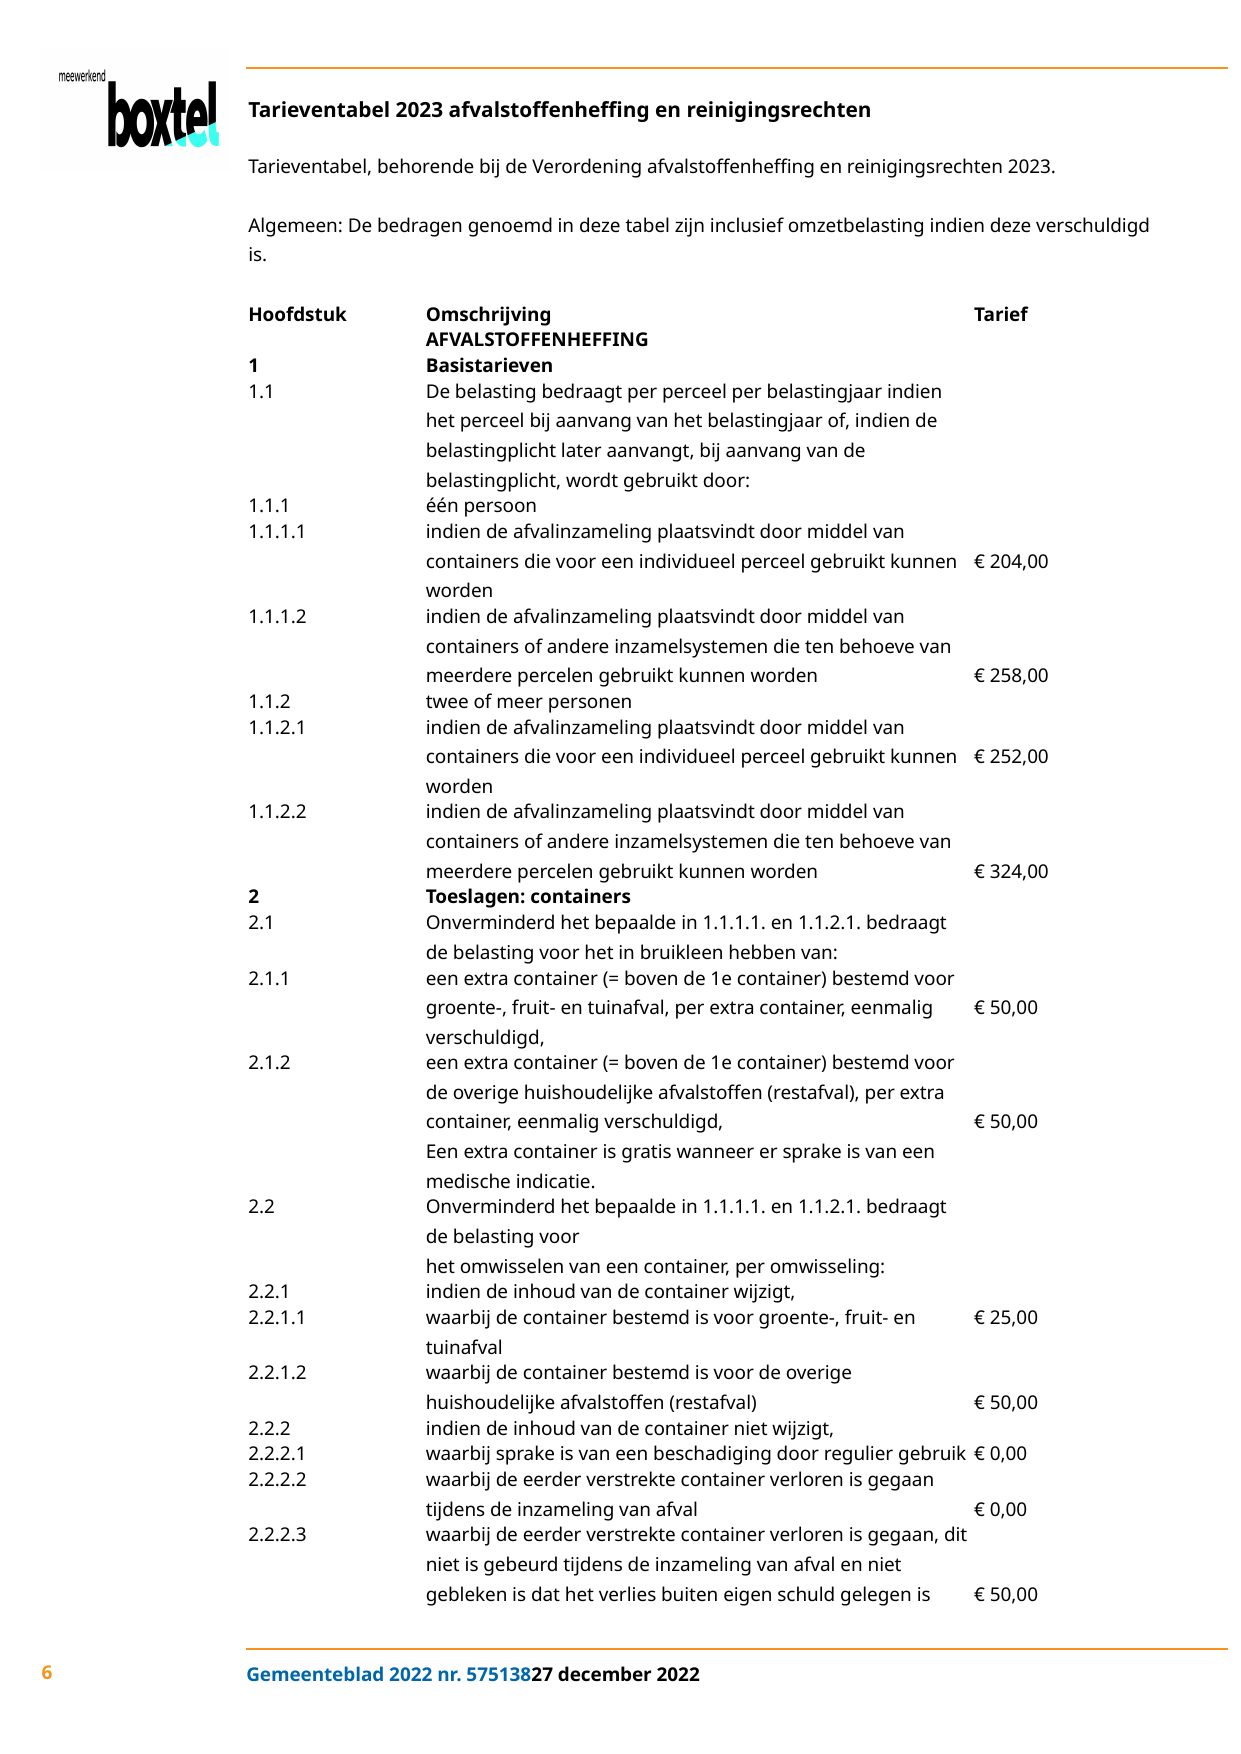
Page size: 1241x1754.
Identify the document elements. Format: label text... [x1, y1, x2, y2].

table_cell [974, 1415, 1152, 1441]
table_cell AFVALSTOFFENHEFFING [426, 327, 974, 352]
table_cell 1 [248, 353, 426, 378]
table_cell waarbij de eerder verstrekte container verloren is gegaan tijdens de inzameling van afval [426, 1466, 974, 1522]
text Algemeen: De bedragen genoemd in deze tabel zijn inclusief omzetbelasting indien deze verschuldigd is. [248, 212, 1152, 267]
table_cell € 25,00 [974, 1304, 1152, 1359]
table_cell 2.2.1.1 [248, 1304, 426, 1359]
table_cell € 258,00 [974, 603, 1152, 688]
table_header Omschrijving [426, 301, 974, 327]
table_cell een extra container (= boven de 1e container) bestemd voor de overige huishoudelijke afvalstoffen (restafval), per extra container, eenmalig verschuldigd, Een extra container is gratis wanneer er sprake is van een medische indicatie. [426, 1050, 974, 1194]
table_cell € 204,00 [974, 518, 1152, 603]
table_cell 2.2.1.2 [248, 1360, 426, 1415]
table_cell 1.1.2.1 [248, 714, 426, 799]
table_cell € 50,00 [974, 965, 1152, 1049]
table_cell De belasting bedraagt per perceel per belastingjaar indien het perceel bij aanvang van het belastingjaar of, indien de belastingplicht later aanvangt, bij aanvang van de belastingplicht, wordt gebruikt door: [426, 378, 974, 493]
table_cell 1.1 [248, 378, 426, 493]
table_cell 1.1.1.2 [248, 603, 426, 688]
table_cell [974, 1279, 1152, 1304]
table_cell € 252,00 [974, 714, 1152, 799]
table_cell Basistarieven [426, 353, 974, 378]
table_cell 1.1.1.1 [248, 518, 426, 603]
text Tarieventabel, behorende bij de Verordening afvalstoffenheffing en reinigingsrechten 2023. [248, 153, 1152, 179]
table_cell [974, 493, 1152, 518]
table_cell Onverminderd het bepaalde in 1.1.1.1. en 1.1.2.1. bedraagt de belasting voor het in bruikleen hebben van: [426, 909, 974, 965]
table_cell 2 [248, 884, 426, 909]
table_cell 2.1 [248, 909, 426, 965]
table_cell indien de afvalinzameling plaatsvindt door middel van containers die voor een individueel perceel gebruikt kunnen worden [426, 518, 974, 603]
table_cell 2.2.2.3 [248, 1522, 426, 1607]
table_cell [974, 1194, 1152, 1278]
picture [41, 47, 231, 172]
table_cell waarbij de container bestemd is voor groente-, fruit- en tuinafval [426, 1304, 974, 1359]
table_header Hoofdstuk [248, 301, 426, 327]
table_cell Toeslagen: containers [426, 884, 974, 909]
table_cell indien de inhoud van de container niet wijzigt, [426, 1415, 974, 1441]
table_cell waarbij sprake is van een beschadiging door regulier gebruik [426, 1441, 974, 1466]
table_cell € 0,00 [974, 1466, 1152, 1522]
table_cell één persoon [426, 493, 974, 518]
table_cell 1.1.2.2 [248, 799, 426, 884]
table_cell [974, 378, 1152, 493]
table_cell indien de afvalinzameling plaatsvindt door middel van containers die voor een individueel perceel gebruikt kunnen worden [426, 714, 974, 799]
table_cell € 50,00 [974, 1050, 1152, 1194]
table_cell 1.1.2 [248, 688, 426, 714]
table_cell waarbij de container bestemd is voor de overige huishoudelijke afvalstoffen (restafval) [426, 1360, 974, 1415]
table_cell € 324,00 [974, 799, 1152, 884]
table_cell 2.1.2 [248, 1050, 426, 1194]
table_cell 2.2 [248, 1194, 426, 1278]
table_cell [974, 327, 1152, 352]
table_cell 2.2.2.2 [248, 1466, 426, 1522]
table_cell [974, 909, 1152, 965]
table_cell twee of meer personen [426, 688, 974, 714]
table_cell indien de afvalinzameling plaatsvindt door middel van containers of andere inzamelsystemen die ten behoeve van meerdere percelen gebruikt kunnen worden [426, 799, 974, 884]
table_cell 2.1.1 [248, 965, 426, 1049]
table_cell indien de afvalinzameling plaatsvindt door middel van containers of andere inzamelsystemen die ten behoeve van meerdere percelen gebruikt kunnen worden [426, 603, 974, 688]
table_cell indien de inhoud van de container wijzigt, [426, 1279, 974, 1304]
table_cell waarbij de eerder verstrekte container verloren is gegaan, dit niet is gebeurd tijdens de inzameling van afval en niet gebleken is dat het verlies buiten eigen schuld gelegen is [426, 1522, 974, 1607]
text Tarieventabel 2023 afvalstoffenheffing en reinigingsrechten [248, 95, 1152, 123]
table_cell € 50,00 [974, 1522, 1152, 1607]
table_cell [974, 688, 1152, 714]
table_cell 2.2.2.1 [248, 1441, 426, 1466]
table_cell 2.2.1 [248, 1279, 426, 1304]
table_cell een extra container (= boven de 1e container) bestemd voor groente-, fruit- en tuinafval, per extra container, eenmalig verschuldigd, [426, 965, 974, 1049]
table_cell [974, 353, 1152, 378]
table_cell € 0,00 [974, 1441, 1152, 1466]
table_cell € 50,00 [974, 1360, 1152, 1415]
table_cell 1.1.1 [248, 493, 426, 518]
table_header Tarief [974, 301, 1152, 327]
table_cell [974, 884, 1152, 909]
table_cell Onverminderd het bepaalde in 1.1.1.1. en 1.1.2.1. bedraagt de belasting voor het omwisselen van een container, per omwisseling: [426, 1194, 974, 1278]
table_cell 2.2.2 [248, 1415, 426, 1441]
table_cell [248, 327, 426, 352]
